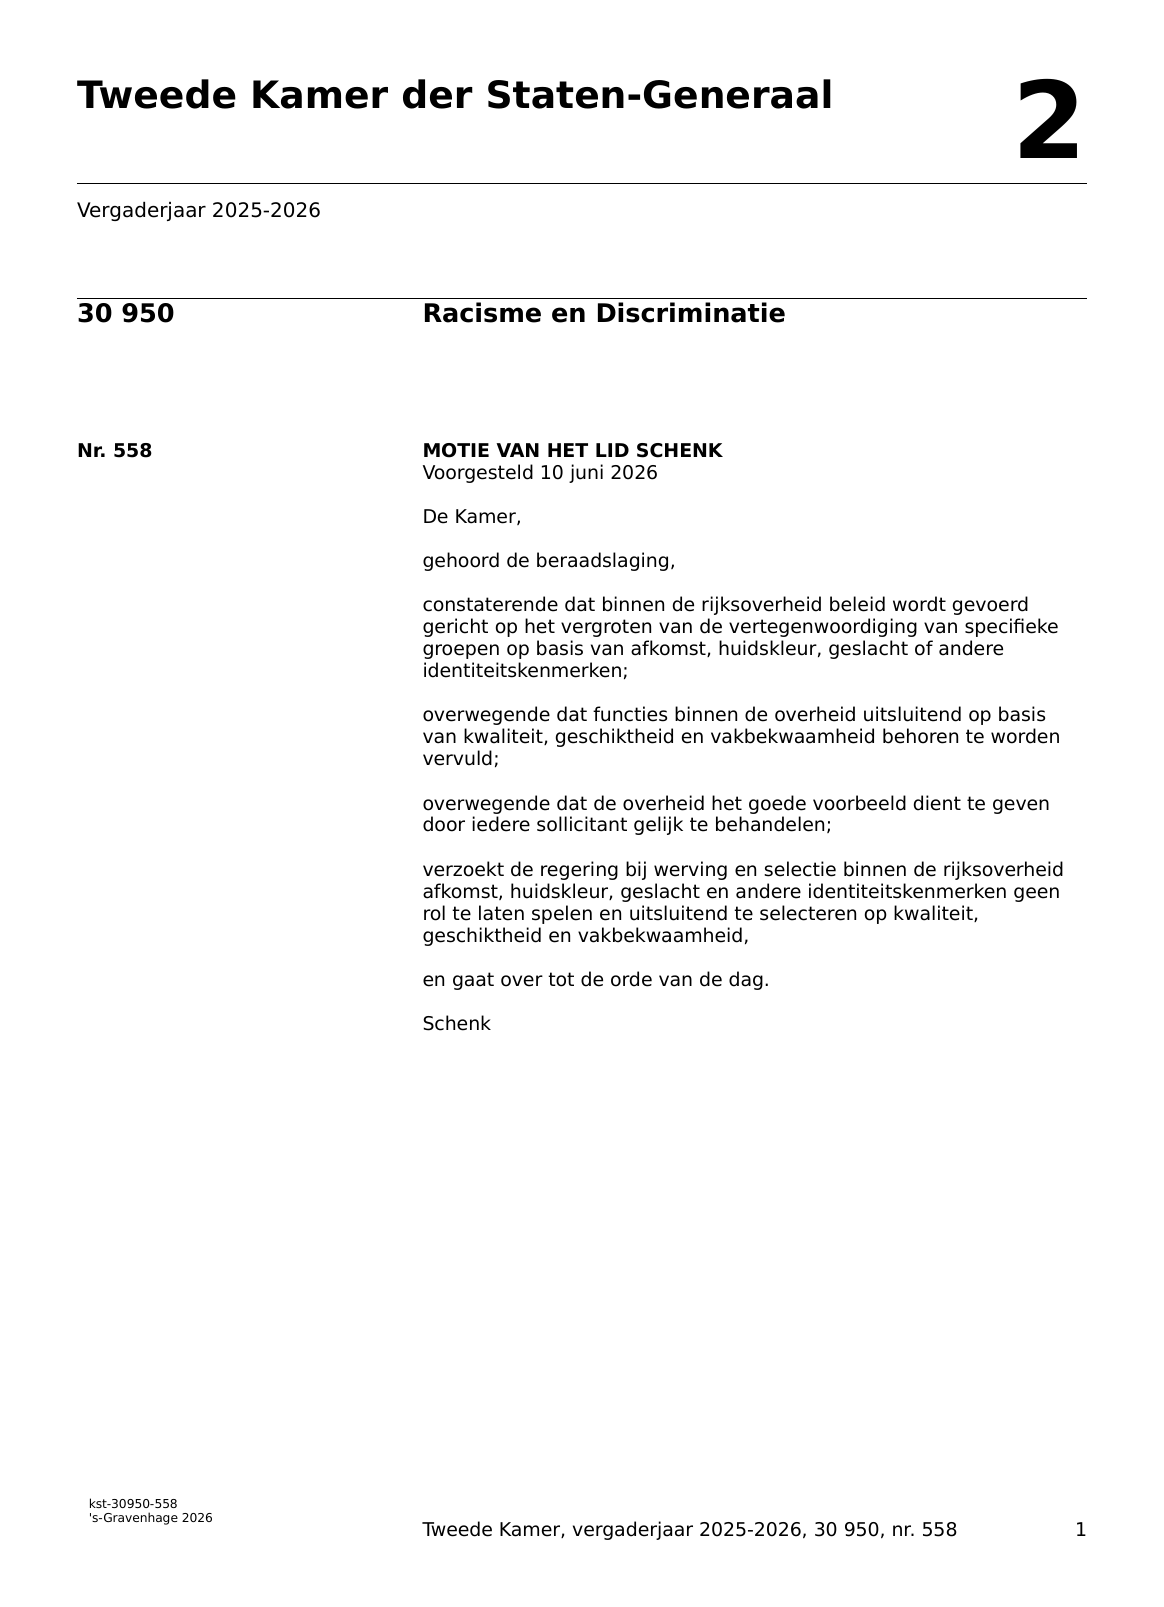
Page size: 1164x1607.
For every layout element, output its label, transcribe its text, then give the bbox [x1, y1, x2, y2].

text overwegende dat de overheid het goede voorbeeld dient te geven door iedere sollicitant gelijk te behandelen; [422, 792, 1087, 836]
text gehoord de beraadslaging, [422, 550, 1087, 572]
table_header 2 [886, 59, 1087, 183]
text constaterende dat binnen de rijksoverheid beleid wordt gevoerd gericht op het vergroten van de vertegenwoordiging van specifieke groepen op basis van afkomst, huidskleur, geslacht of andere identiteitskenmerken; [422, 594, 1087, 682]
subtitle 30 950 Racisme en Discriminatie [77, 299, 1087, 329]
text kst-30950-558 [88, 1497, 323, 1511]
text en gaat over tot de orde van de dag. [422, 969, 1087, 991]
text 's-Gravenhage 2026 [88, 1511, 323, 1525]
table_header Tweede Kamer der Staten-Generaal [77, 59, 886, 183]
text Schenk [422, 1013, 1087, 1035]
subtitle Nr. 558 MOTIE VAN HET LID SCHENK [77, 440, 1087, 462]
text verzoekt de regering bij werving en selectie binnen de rijksoverheid afkomst, huidskleur, geslacht en andere identiteitskenmerken geen rol te laten spelen en uitsluitend te selecteren op kwaliteit, geschiktheid en vakbekwaamheid, [422, 858, 1087, 946]
text De Kamer, [422, 506, 1087, 528]
text overwegende dat functies binnen de overheid uitsluitend op basis van kwaliteit, geschiktheid en vakbekwaamheid behoren te worden vervuld; [422, 704, 1087, 770]
text Voorgesteld 10 juni 2026 [422, 462, 1087, 484]
table_cell Vergaderjaar 2025-2026 [77, 184, 1087, 298]
